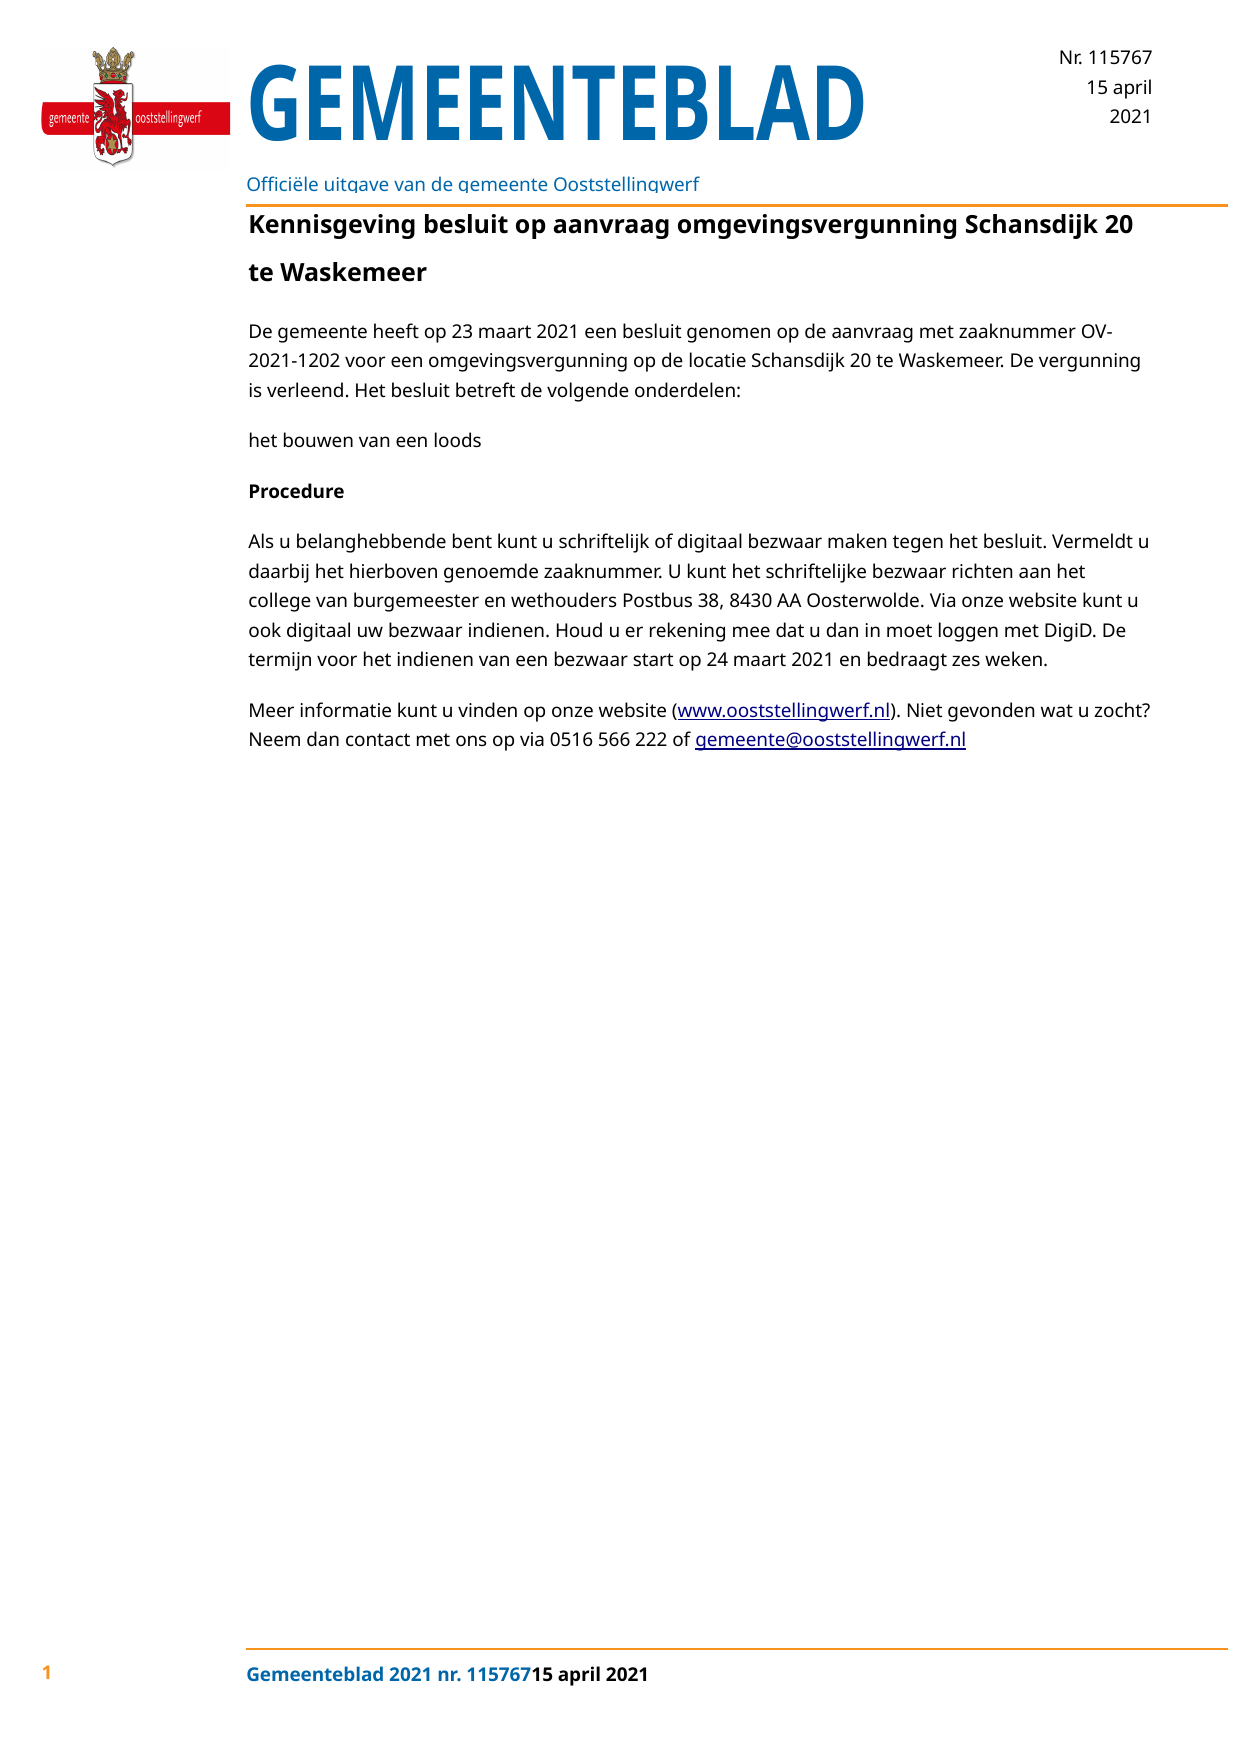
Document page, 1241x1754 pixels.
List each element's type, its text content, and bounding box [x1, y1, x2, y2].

text De gemeente heeft op 23 maart 2021 een besluit genomen op de aanvraag met zaaknummer OV-2021-1202 voor een omgevingsvergunning op de locatie Schansdijk 20 te Waskemeer. De vergunning is verleend. Het besluit betreft de volgende onderdelen: [248, 318, 1152, 403]
text het bouwen van een loods [248, 427, 1152, 453]
text Als u belanghebbende bent kunt u schriftelijk of digitaal bezwaar maken tegen het besluit. Vermeldt u daarbij het hierboven genoemde zaaknummer. U kunt het schriftelijke bezwaar richten aan het college van burgemeester en wethouders Postbus 38, 8430 AA Oosterwolde. Via onze website kunt u ook digitaal uw bezwaar indienen. Houd u er rekening mee dat u dan in moet loggen met DigiD. De termijn voor het indienen van een bezwaar start op 24 maart 2021 en bedraagt zes weken. [248, 528, 1152, 672]
text Kennisgeving besluit op aanvraag omgevingsvergunning Schansdijk 20 te Waskemeer [248, 207, 1152, 288]
text Procedure [248, 478, 1152, 504]
picture [41, 47, 231, 172]
text Meer informatie kunt u vinden op onze website (www.ooststellingwerf.nl). Niet gevonden wat u zocht? Neem dan contact met ons op via 0516 566 222 of gemeente@ooststellingwerf.nl [248, 697, 1152, 752]
